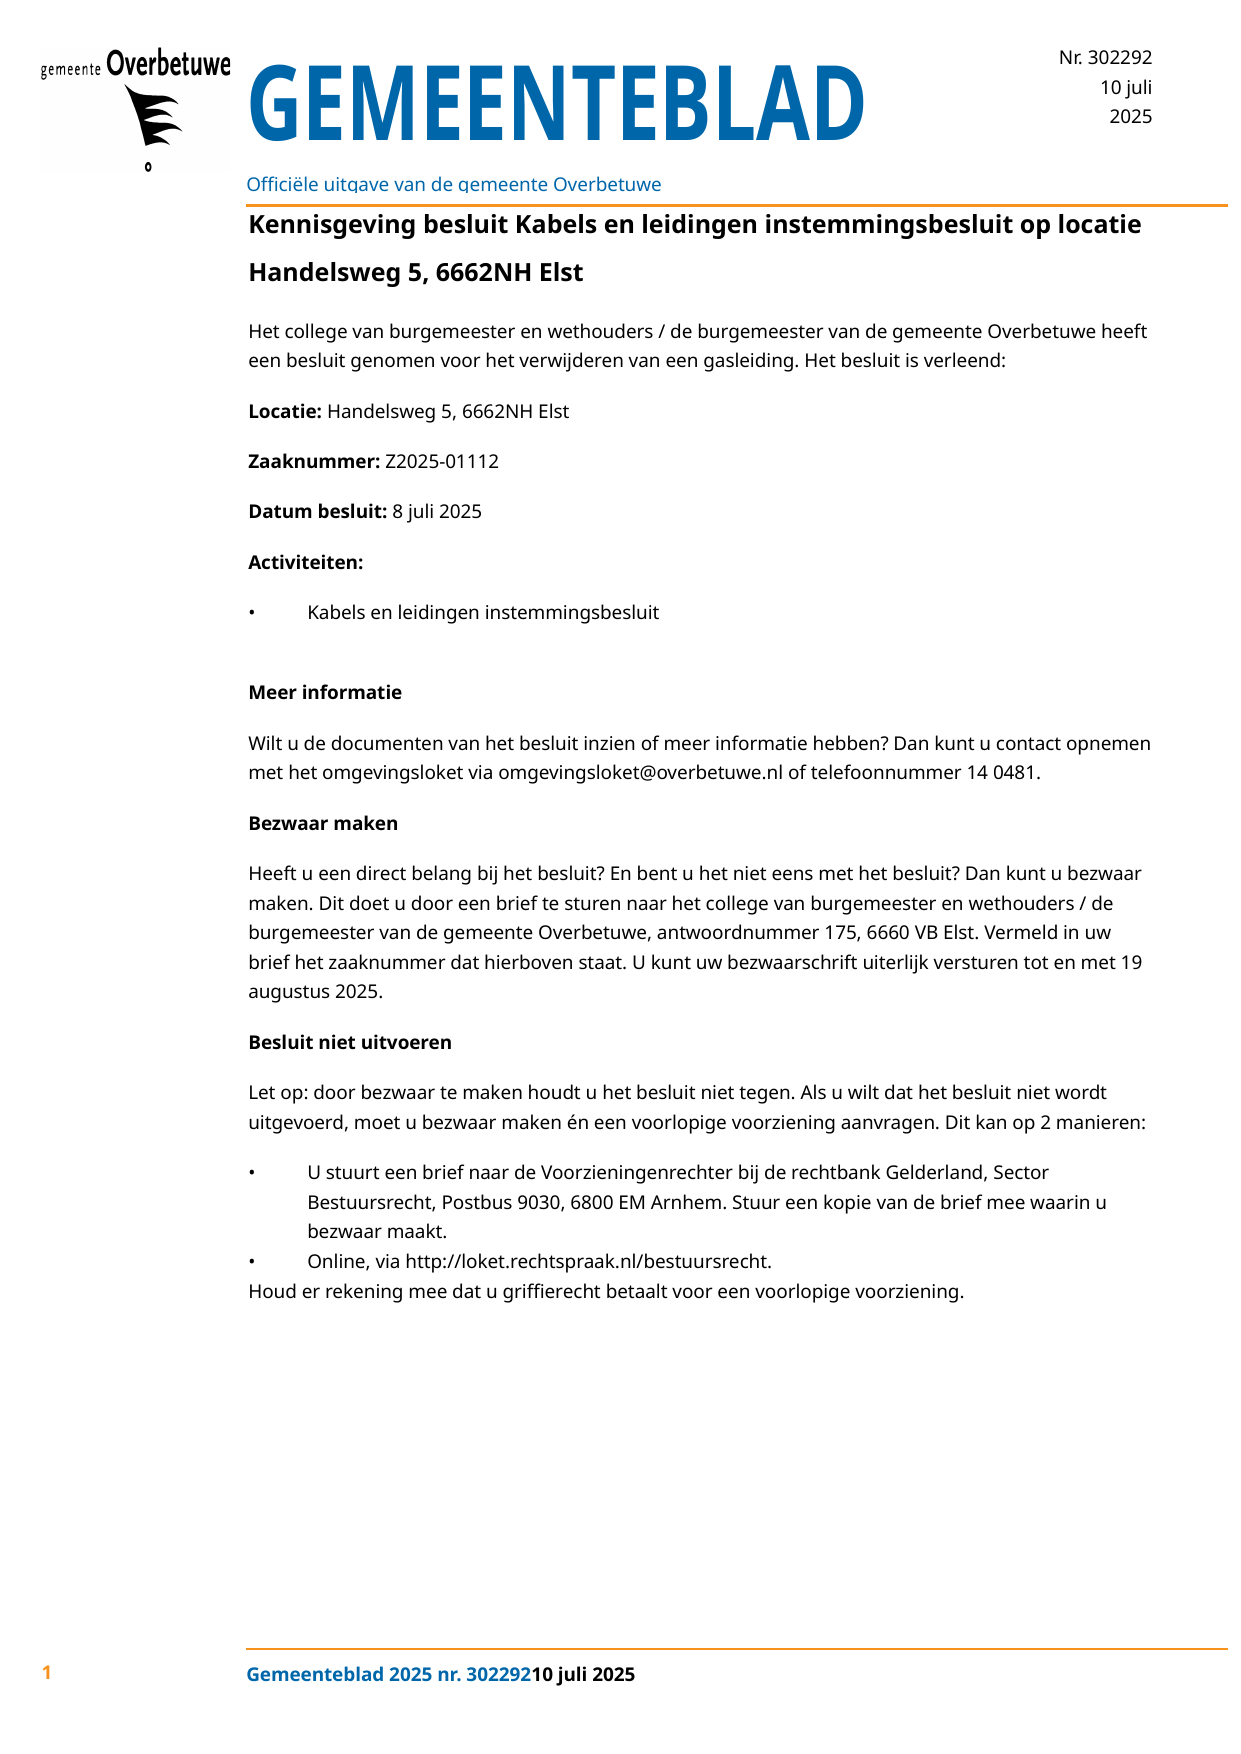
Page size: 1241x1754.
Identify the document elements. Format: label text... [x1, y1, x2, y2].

text Let op: door bezwaar te maken houdt u het besluit niet tegen. Als u wilt dat het besluit niet wordt uitgevoerd, moet u bezwaar maken én een voorlopige voorziening aanvragen. Dit kan op 2 manieren: [248, 1079, 1152, 1135]
text Meer informatie [248, 679, 1152, 705]
text Activiteiten: [248, 549, 1152, 575]
text Besluit niet uitvoeren [248, 1029, 1152, 1055]
list Kabels en leidingen instemmingsbesluit [248, 599, 1152, 625]
text Kennisgeving besluit Kabels en leidingen instemmingsbesluit op locatie Handelsweg 5, 6662NH Elst [248, 207, 1152, 288]
text Locatie: Handelsweg 5, 6662NH Elst [248, 398, 1152, 424]
picture [41, 47, 231, 172]
text Wilt u de documenten van het besluit inzien of meer informatie hebben? Dan kunt u contact opnemen met het omgevingsloket via omgevingsloket@overbetuwe.nl of telefoonnummer 14 0481. [248, 730, 1152, 785]
text Houd er rekening mee dat u griffierecht betaalt voor een voorlopige voorziening. [248, 1278, 1152, 1304]
text Het college van burgemeester en wethouders / de burgemeester van de gemeente Overbetuwe heeft een besluit genomen voor het verwijderen van een gasleiding. Het besluit is verleend: [248, 318, 1152, 373]
text Zaaknummer: Z2025-01112 [248, 448, 1152, 474]
text Datum besluit: 8 juli 2025 [248, 499, 1152, 524]
list Online, via http://loket.rechtspraak.nl/bestuursrecht. [248, 1248, 1152, 1274]
text Heeft u een direct belang bij het besluit? En bent u het niet eens met het besluit? Dan kunt u bezwaar maken. Dit doet u door een brief te sturen naar het college van burgemeester en wethouders / de burgemeester van de gemeente Overbetuwe, antwoordnummer 175, 6660 VB Elst. Vermeld in uw brief het zaaknummer dat hierboven staat. U kunt uw bezwaarschrift uiterlijk versturen tot en met 19 augustus 2025. [248, 860, 1152, 1004]
list U stuurt een brief naar de Voorzieningenrechter bij de rechtbank Gelderland, Sector Bestuursrecht, Postbus 9030, 6800 EM Arnhem. Stuur een kopie van de brief mee waarin u bezwaar maakt. [248, 1159, 1152, 1244]
text Bezwaar maken [248, 810, 1152, 836]
